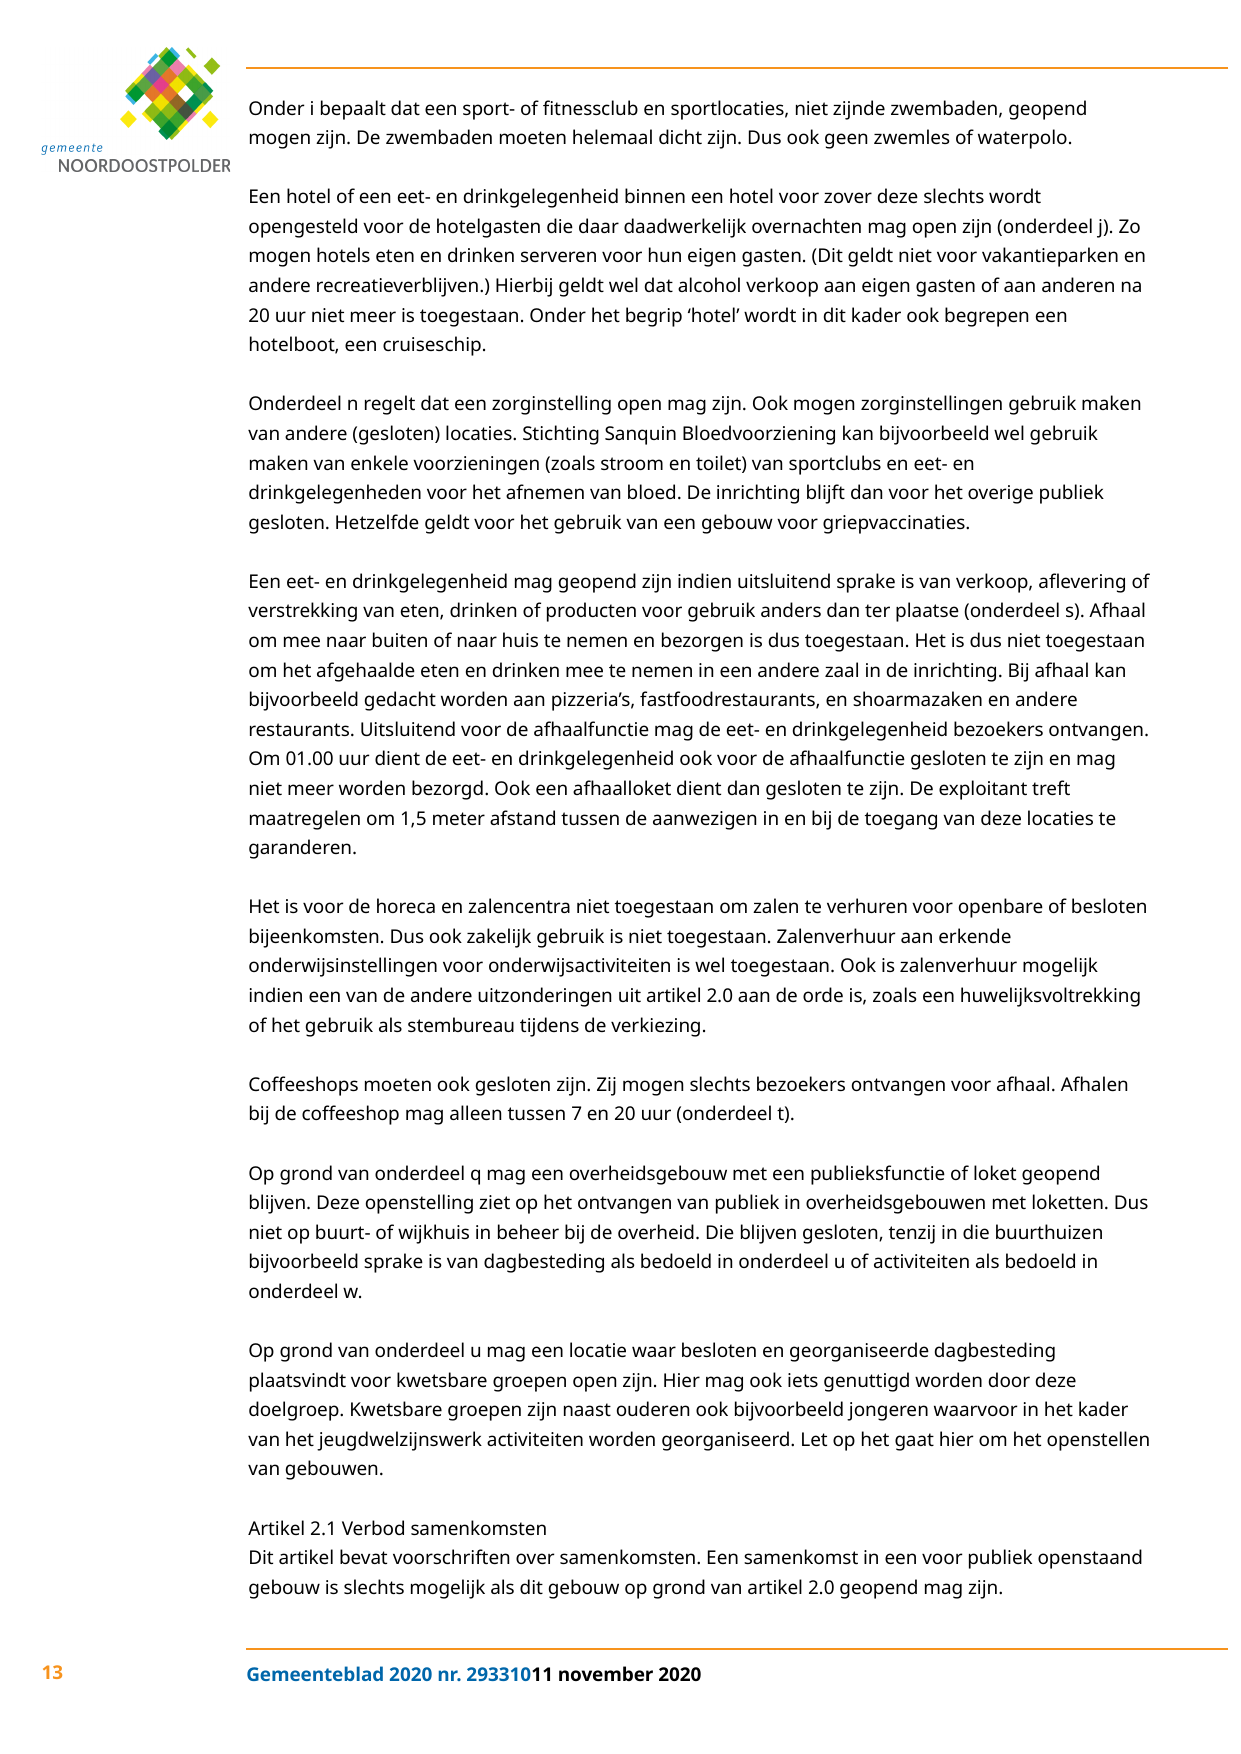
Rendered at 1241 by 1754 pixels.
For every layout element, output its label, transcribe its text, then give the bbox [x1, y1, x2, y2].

text Op grond van onderdeel q mag een overheidsgebouw met een publieksfunctie of loket geopend blijven. Deze openstelling ziet op het ontvangen van publiek in overheidsgebouwen met loketten. Dus niet op buurt- of wijkhuis in beheer bij de overheid. Die blijven gesloten, tenzij in die buurthuizen bijvoorbeeld sprake is van dagbesteding als bedoeld in onderdeel u of activiteiten als bedoeld in onderdeel w. [248, 1160, 1152, 1304]
text Dit artikel bevat voorschriften over samenkomsten. Een samenkomst in een voor publiek openstaand gebouw is slechts mogelijk als dit gebouw op grond van artikel 2.0 geopend mag zijn. [248, 1544, 1152, 1600]
text Artikel 2.1 Verbod samenkomsten [248, 1515, 1152, 1541]
text Een eet- en drinkgelegenheid mag geopend zijn indien uitsluitend sprake is van verkoop, aflevering of verstrekking van eten, drinken of producten voor gebruik anders dan ter plaatse (onderdeel s). Afhaal om mee naar buiten of naar huis te nemen en bezorgen is dus toegestaan. Het is dus niet toegestaan om het afgehaalde eten en drinken mee te nemen in een andere zaal in de inrichting. Bij afhaal kan bijvoorbeeld gedacht worden aan pizzeria’s, fastfoodrestaurants, en shoarmazaken en andere restaurants. Uitsluitend voor de afhaalfunctie mag de eet- en drinkgelegenheid bezoekers ontvangen. Om 01.00 uur dient de eet- en drinkgelegenheid ook voor de afhaalfunctie gesloten te zijn en mag niet meer worden bezorgd. Ook een afhaalloket dient dan gesloten te zijn. De exploitant treft maatregelen om 1,5 meter afstand tussen de aanwezigen in en bij de toegang van deze locaties te garanderen. [248, 568, 1152, 860]
text Onderdeel n regelt dat een zorginstelling open mag zijn. Ook mogen zorginstellingen gebruik maken van andere (gesloten) locaties. Stichting Sanquin Bloedvoorziening kan bijvoorbeeld wel gebruik maken van enkele voorzieningen (zoals stroom en toilet) van sportclubs en eet- en drinkgelegenheden voor het afnemen van bloed. De inrichting blijft dan voor het overige publiek gesloten. Hetzelfde geldt voor het gebruik van een gebouw voor griepvaccinaties. [248, 391, 1152, 535]
text Het is voor de horeca en zalencentra niet toegestaan om zalen te verhuren voor openbare of besloten bijeenkomsten. Dus ook zakelijk gebruik is niet toegestaan. Zalenverhuur aan erkende onderwijsinstellingen voor onderwijsactiviteiten is wel toegestaan. Ook is zalenverhuur mogelijk indien een van de andere uitzonderingen uit artikel 2.0 aan de orde is, zoals een huwelijksvoltrekking of het gebruik als stembureau tijdens de verkiezing. [248, 893, 1152, 1038]
text Onder i bepaalt dat een sport- of fitnessclub en sportlocaties, niet zijnde zwembaden, geopend mogen zijn. De zwembaden moeten helemaal dicht zijn. Dus ook geen zwemles of waterpolo. [248, 95, 1152, 150]
text Een hotel of een eet- en drinkgelegenheid binnen een hotel voor zover deze slechts wordt opengesteld voor de hotelgasten die daar daadwerkelijk overnachten mag open zijn (onderdeel j). Zo mogen hotels eten en drinken serveren voor hun eigen gasten. (Dit geldt niet voor vakantieparken en andere recreatieverblijven.) Hierbij geldt wel dat alcohol verkoop aan eigen gasten of aan anderen na 20 uur niet meer is toegestaan. Onder het begrip ‘hotel’ wordt in dit kader ook begrepen een hotelboot, een cruiseschip. [248, 183, 1152, 357]
text Op grond van onderdeel u mag een locatie waar besloten en georganiseerde dagbesteding plaatsvindt voor kwetsbare groepen open zijn. Hier mag ook iets genuttigd worden door deze doelgroep. Kwetsbare groepen zijn naast ouderen ook bijvoorbeeld jongeren waarvoor in het kader van het jeugdwelzijnswerk activiteiten worden georganiseerd. Let op het gaat hier om het openstellen van gebouwen. [248, 1337, 1152, 1481]
text Coffeeshops moeten ook gesloten zijn. Zij mogen slechts bezoekers ontvangen voor afhaal. Afhalen bij de coffeeshop mag alleen tussen 7 en 20 uur (onderdeel t). [248, 1071, 1152, 1126]
picture [41, 47, 231, 172]
